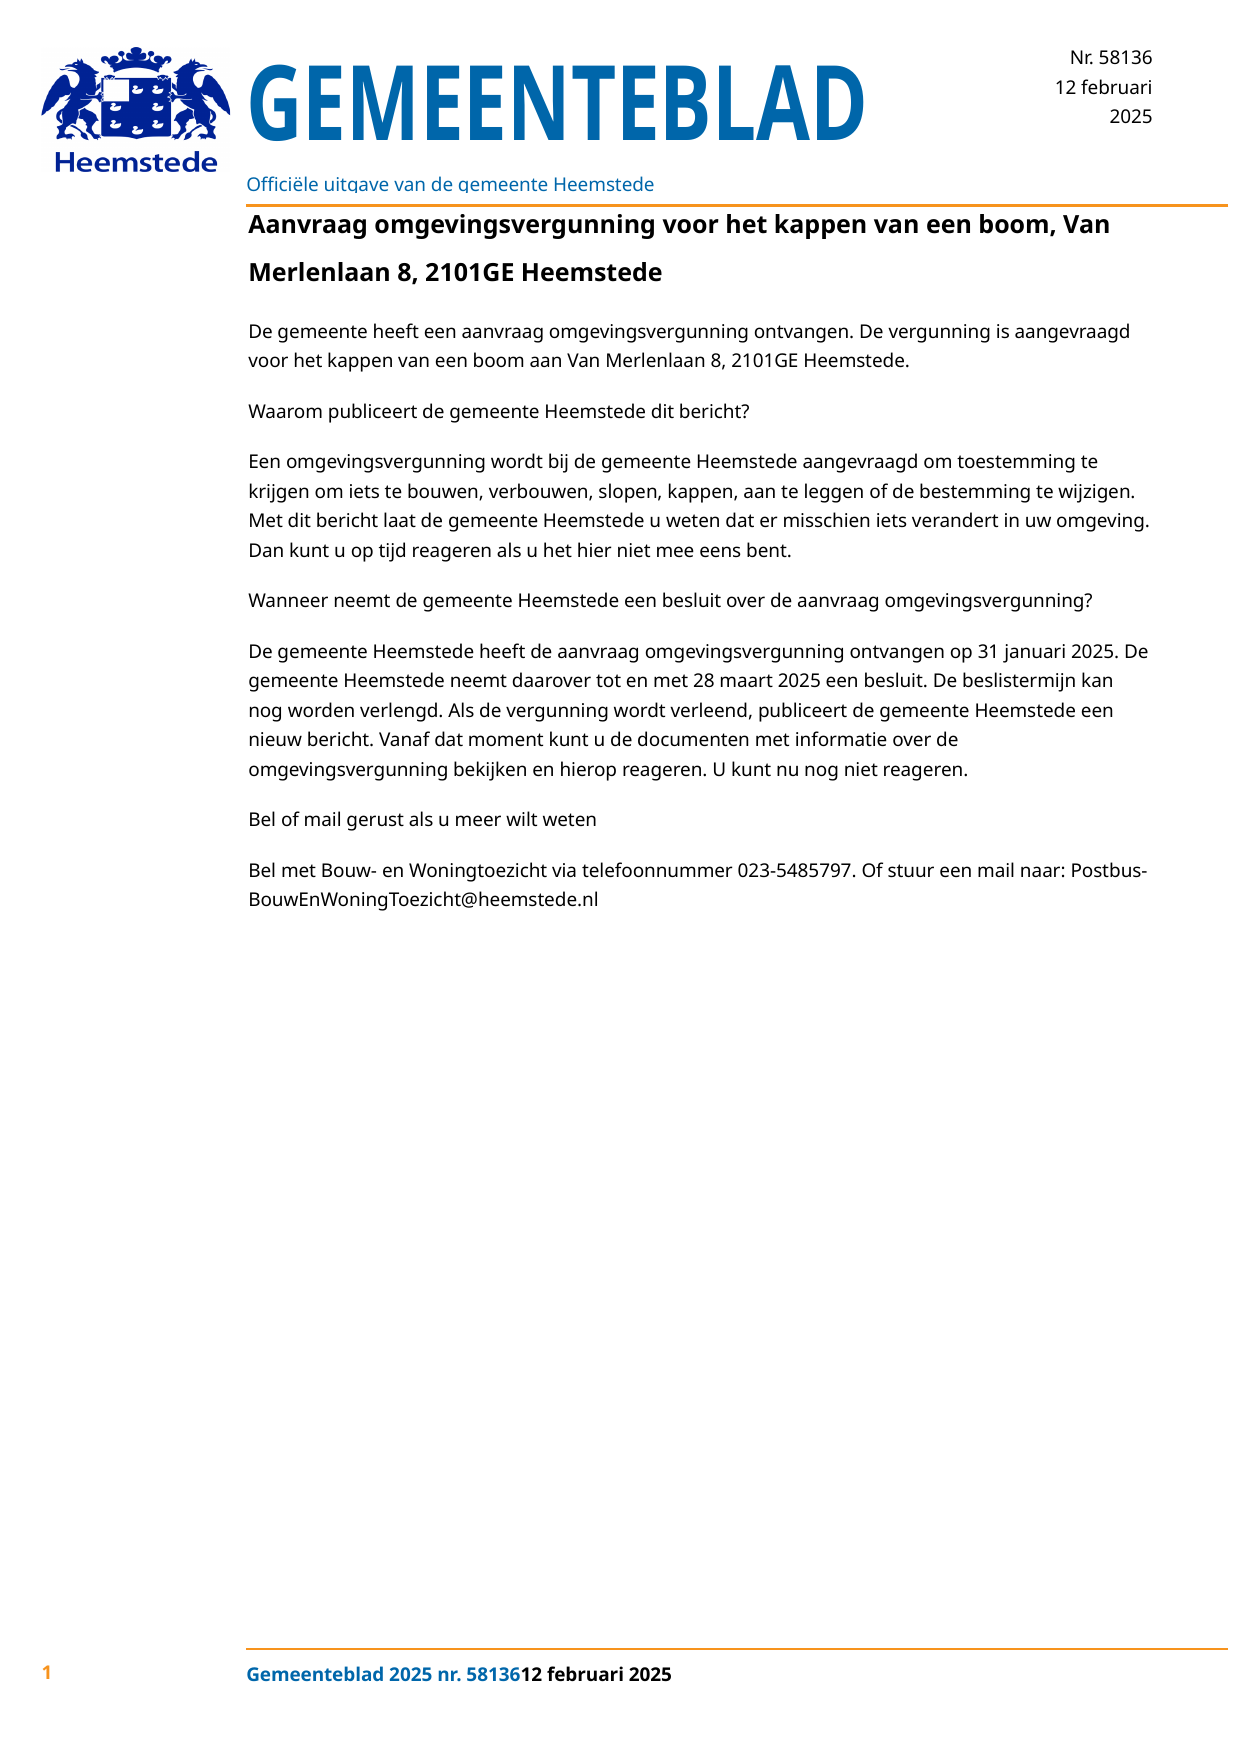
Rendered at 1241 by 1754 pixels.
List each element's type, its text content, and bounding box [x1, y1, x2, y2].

text Bel of mail gerust als u meer wilt weten [248, 807, 1152, 832]
text Aanvraag omgevingsvergunning voor het kappen van een boom, Van Merlenlaan 8, 2101GE Heemstede [248, 207, 1152, 288]
text Bel met Bouw- en Woningtoezicht via telefoonnummer 023-5485797. Of stuur een mail naar: Postbus-BouwEnWoningToezicht@heemstede.nl [248, 857, 1152, 912]
text Wanneer neemt de gemeente Heemstede een besluit over de aanvraag omgevingsvergunning? [248, 587, 1152, 613]
text De gemeente Heemstede heeft de aanvraag omgevingsvergunning ontvangen op 31 januari 2025. De gemeente Heemstede neemt daarover tot en met 28 maart 2025 een besluit. De beslistermijn kan nog worden verlengd. Als de vergunning wordt verleend, publiceert de gemeente Heemstede een nieuw bericht. Vanaf dat moment kunt u de documenten met informatie over de omgevingsvergunning bekijken en hierop reageren. U kunt nu nog niet reageren. [248, 638, 1152, 782]
text De gemeente heeft een aanvraag omgevingsvergunning ontvangen. De vergunning is aangevraagd voor het kappen van een boom aan Van Merlenlaan 8, 2101GE Heemstede. [248, 318, 1152, 373]
text Waarom publiceert de gemeente Heemstede dit bericht? [248, 398, 1152, 424]
picture [41, 47, 231, 172]
text Een omgevingsvergunning wordt bij de gemeente Heemstede aangevraagd om toestemming te krijgen om iets te bouwen, verbouwen, slopen, kappen, aan te leggen of de bestemming te wijzigen. Met dit bericht laat de gemeente Heemstede u weten dat er misschien iets verandert in uw omgeving. Dan kunt u op tijd reageren als u het hier niet mee eens bent. [248, 448, 1152, 563]
